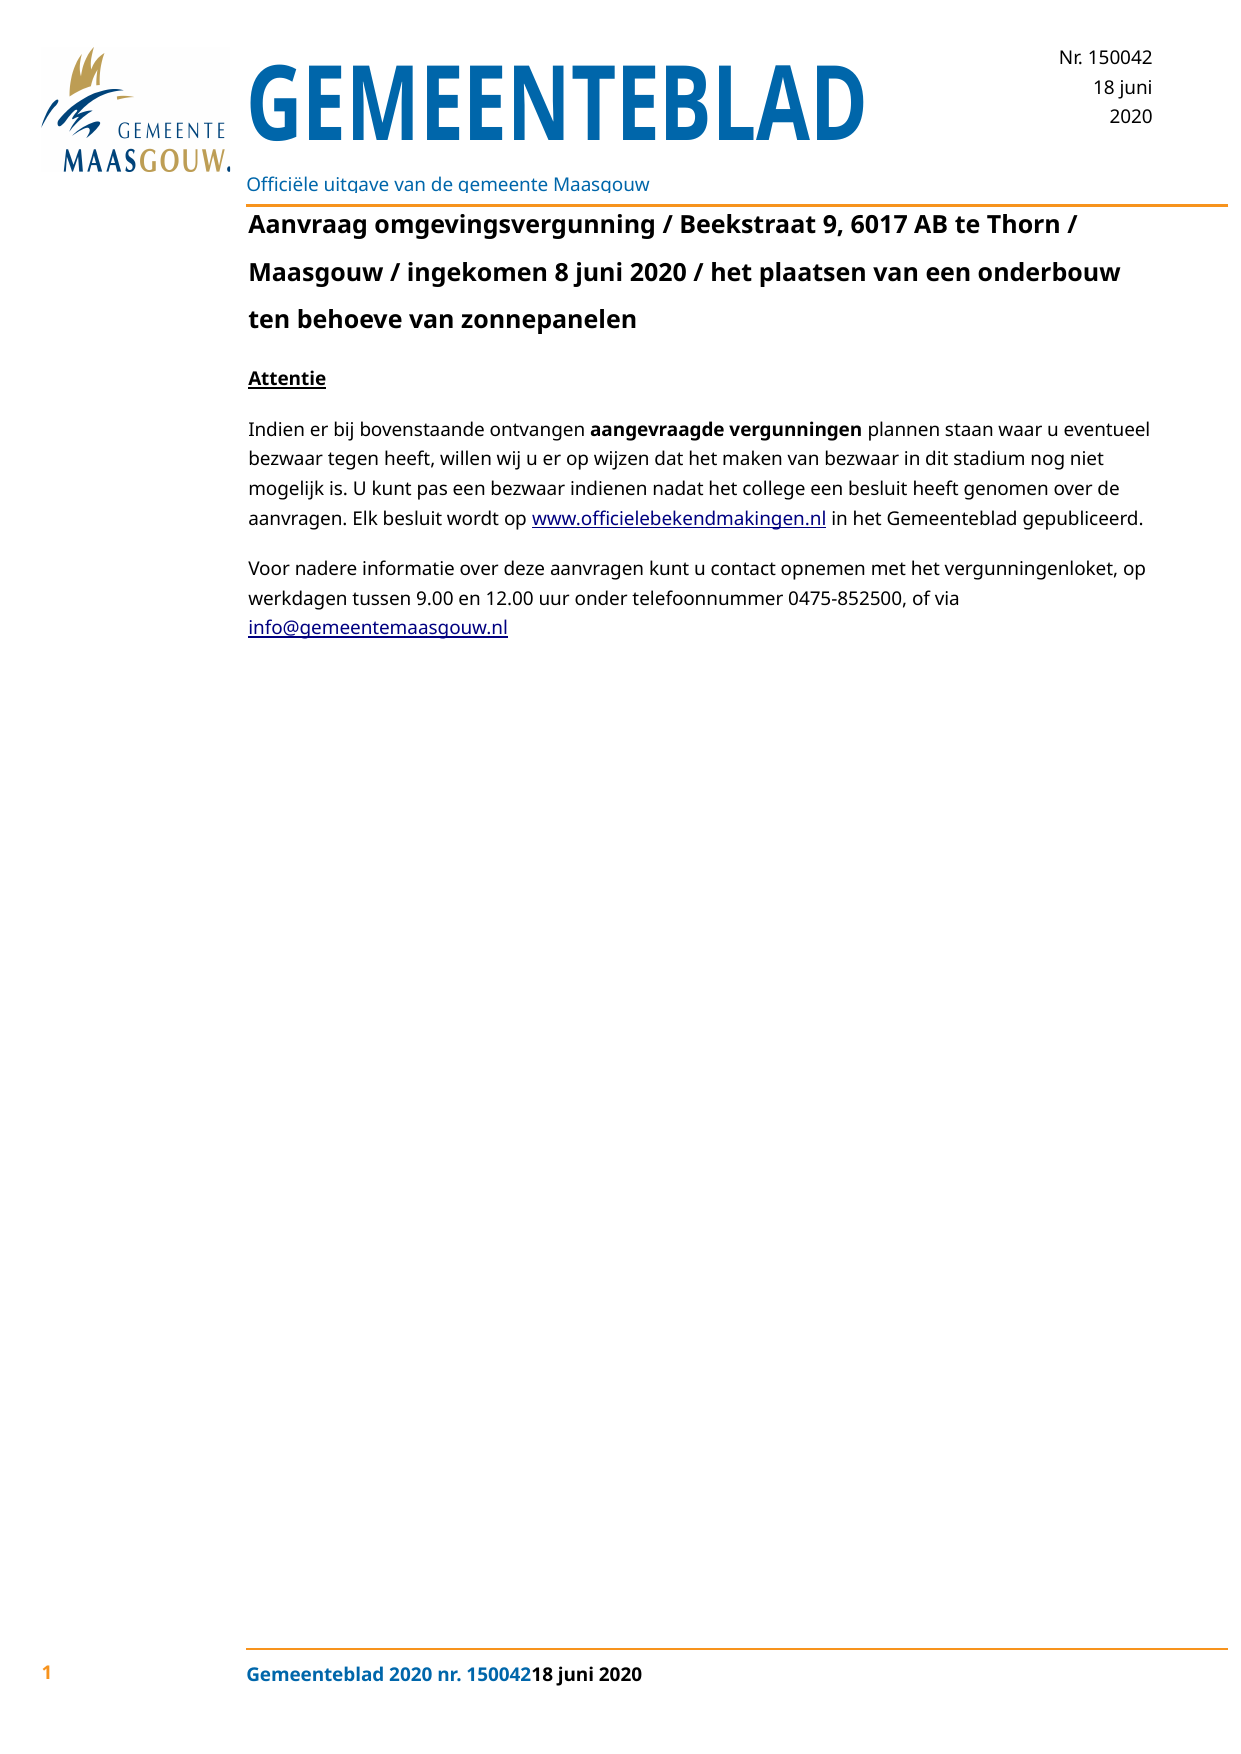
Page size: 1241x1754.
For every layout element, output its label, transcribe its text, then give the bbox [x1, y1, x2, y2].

picture [41, 47, 231, 172]
text Indien er bij bovenstaande ontvangen aangevraagde vergunningen plannen staan waar u eventueel bezwaar tegen heeft, willen wij u er op wijzen dat het maken van bezwaar in dit stadium nog niet mogelijk is. U kunt pas een bezwaar indienen nadat het college een besluit heeft genomen over de aanvragen. Elk besluit wordt op www.officielebekendmakingen.nl in het Gemeenteblad gepubliceerd. [248, 416, 1152, 530]
text Voor nadere informatie over deze aanvragen kunt u contact opnemen met het vergunningenloket, op werkdagen tussen 9.00 en 12.00 uur onder telefoonnummer 0475-852500, of via info@gemeentemaasgouw.nl [248, 555, 1152, 640]
text Aanvraag omgevingsvergunning / Beekstraat 9, 6017 AB te Thorn / Maasgouw / ingekomen 8 juni 2020 / het plaatsen van een onderbouw ten behoeve van zonnepanelen [248, 207, 1152, 336]
text Attentie [248, 366, 1152, 391]
